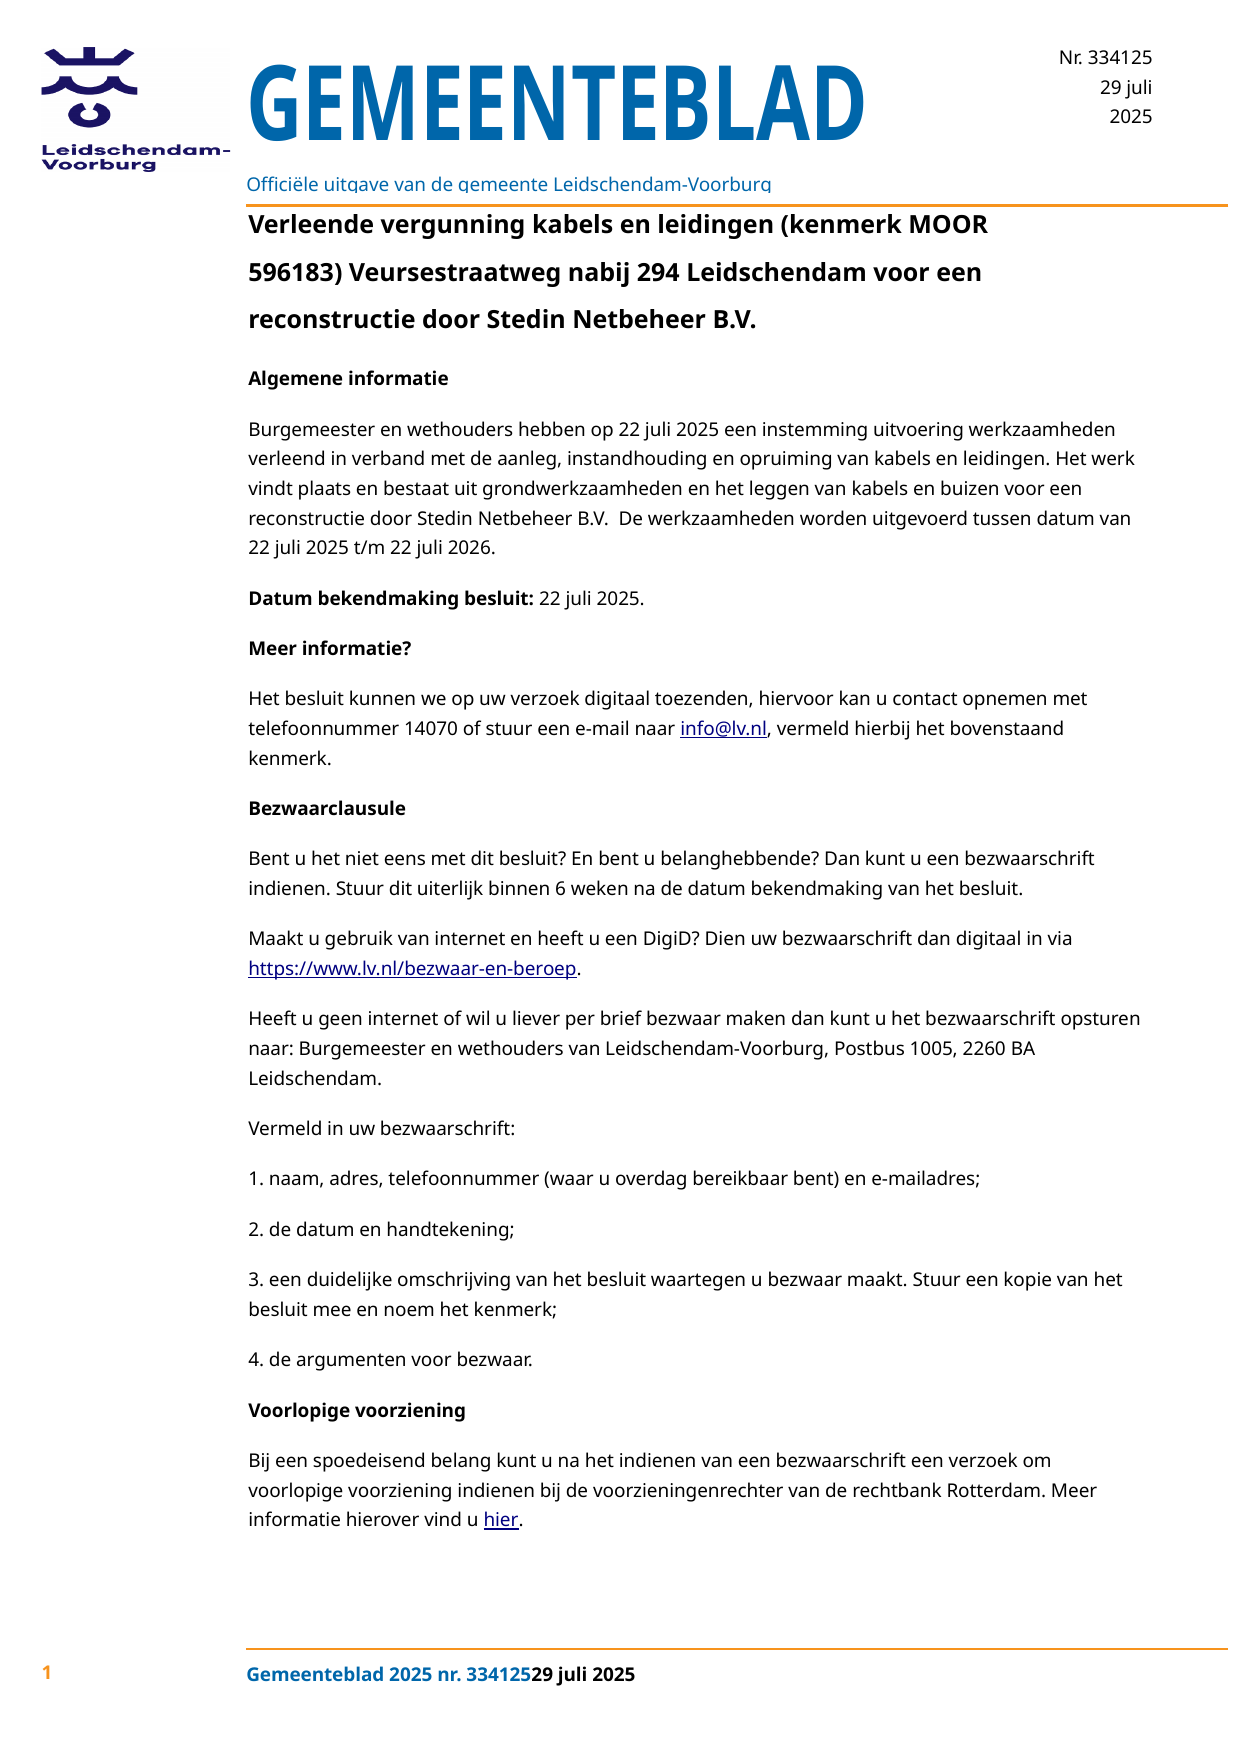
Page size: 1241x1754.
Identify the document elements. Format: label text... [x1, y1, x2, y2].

text Datum bekendmaking besluit: 22 juli 2025. [248, 585, 1152, 610]
text Verleende vergunning kabels en leidingen (kenmerk MOOR 596183) Veursestraatweg nabij 294 Leidschendam voor een reconstructie door Stedin Netbeheer B.V. [248, 207, 1152, 336]
text Burgemeester en wethouders hebben op 22 juli 2025 een instemming uitvoering werkzaamheden verleend in verband met de aanleg, instandhouding en opruiming van kabels en leidingen. Het werk vindt plaats en bestaat uit grondwerkzaamheden en het leggen van kabels en buizen voor een reconstructie door Stedin Netbeheer B.V. De werkzaamheden worden uitgevoerd tussen datum van 22 juli 2025 t/m 22 juli 2026. [248, 416, 1152, 560]
text Het besluit kunnen we op uw verzoek digitaal toezenden, hiervoor kan u contact opnemen met telefoonnummer 14070 of stuur een e-mail naar info@lv.nl, vermeld hierbij het bovenstaand kenmerk. [248, 686, 1152, 770]
text 4. de argumenten voor bezwaar. [248, 1346, 1152, 1372]
text Algemene informatie [248, 366, 1152, 391]
text Voorlopige voorziening [248, 1397, 1152, 1422]
text Maakt u gebruik van internet en heeft u een DigiD? Dien uw bezwaarschrift dan digitaal in via https://www.lv.nl/bezwaar-en-beroep. [248, 926, 1152, 981]
text Bezwaarclausule [248, 795, 1152, 821]
text 1. naam, adres, telefoonnummer (waar u overdag bereikbaar bent) en e-mailadres; [248, 1166, 1152, 1191]
text Bent u het niet eens met dit besluit? En bent u belanghebbende? Dan kunt u een bezwaarschrift indienen. Stuur dit uiterlijk binnen 6 weken na de datum bekendmaking van het besluit. [248, 846, 1152, 901]
text Meer informatie? [248, 635, 1152, 661]
picture [41, 47, 231, 172]
text Bij een spoedeisend belang kunt u na het indienen van een bezwaarschrift een verzoek om voorlopige voorziening indienen bij de voorzieningenrechter van de rechtbank Rotterdam. Meer informatie hierover vind u hier. [248, 1447, 1152, 1532]
text 2. de datum en handtekening; [248, 1216, 1152, 1242]
text Heeft u geen internet of wil u liever per brief bezwaar maken dan kunt u het bezwaarschrift opsturen naar: Burgemeester en wethouders van Leidschendam-Voorburg, Postbus 1005, 2260 BA Leidschendam. [248, 1006, 1152, 1090]
text Vermeld in uw bezwaarschrift: [248, 1115, 1152, 1141]
text 3. een duidelijke omschrijving van het besluit waartegen u bezwaar maakt. Stuur een kopie van het besluit mee en noem het kenmerk; [248, 1266, 1152, 1322]
